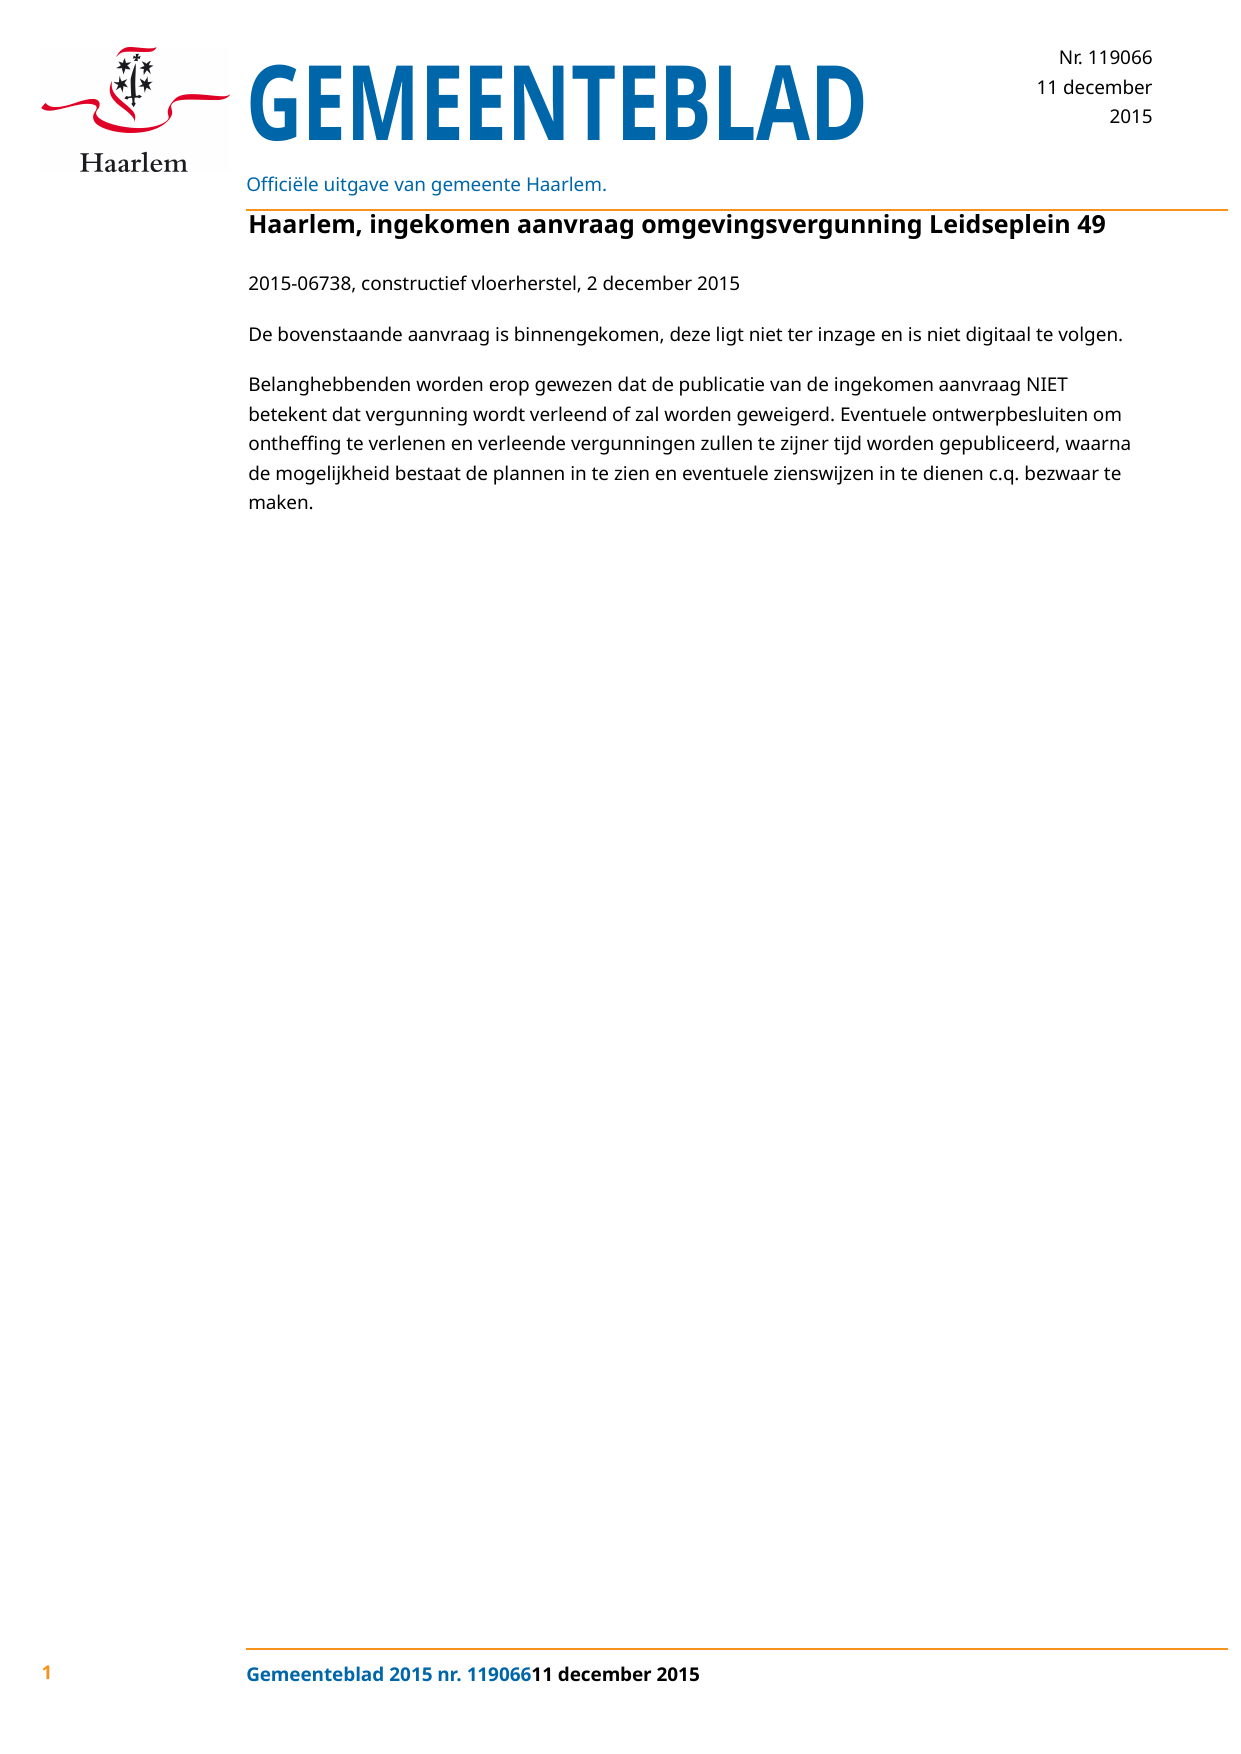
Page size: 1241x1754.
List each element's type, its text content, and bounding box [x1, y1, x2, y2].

text De bovenstaande aanvraag is binnengekomen, deze ligt niet ter inzage en is niet digitaal te volgen. [248, 321, 1152, 346]
text 2015-06738, constructief vloerherstel, 2 december 2015 [248, 270, 1152, 296]
picture [41, 47, 231, 172]
text Haarlem, ingekomen aanvraag omgevingsvergunning Leidseplein 49 [248, 211, 1152, 241]
text Belanghebbenden worden erop gewezen dat de publicatie van de ingekomen aanvraag NIET betekent dat vergunning wordt verleend of zal worden geweigerd. Eventuele ontwerpbesluiten om ontheffing te verlenen en verleende vergunningen zullen te zijner tijd worden gepubliceerd, waarna de mogelijkheid bestaat de plannen in te zien en eventuele zienswijzen in te dienen c.q. bezwaar te maken. [248, 371, 1152, 515]
